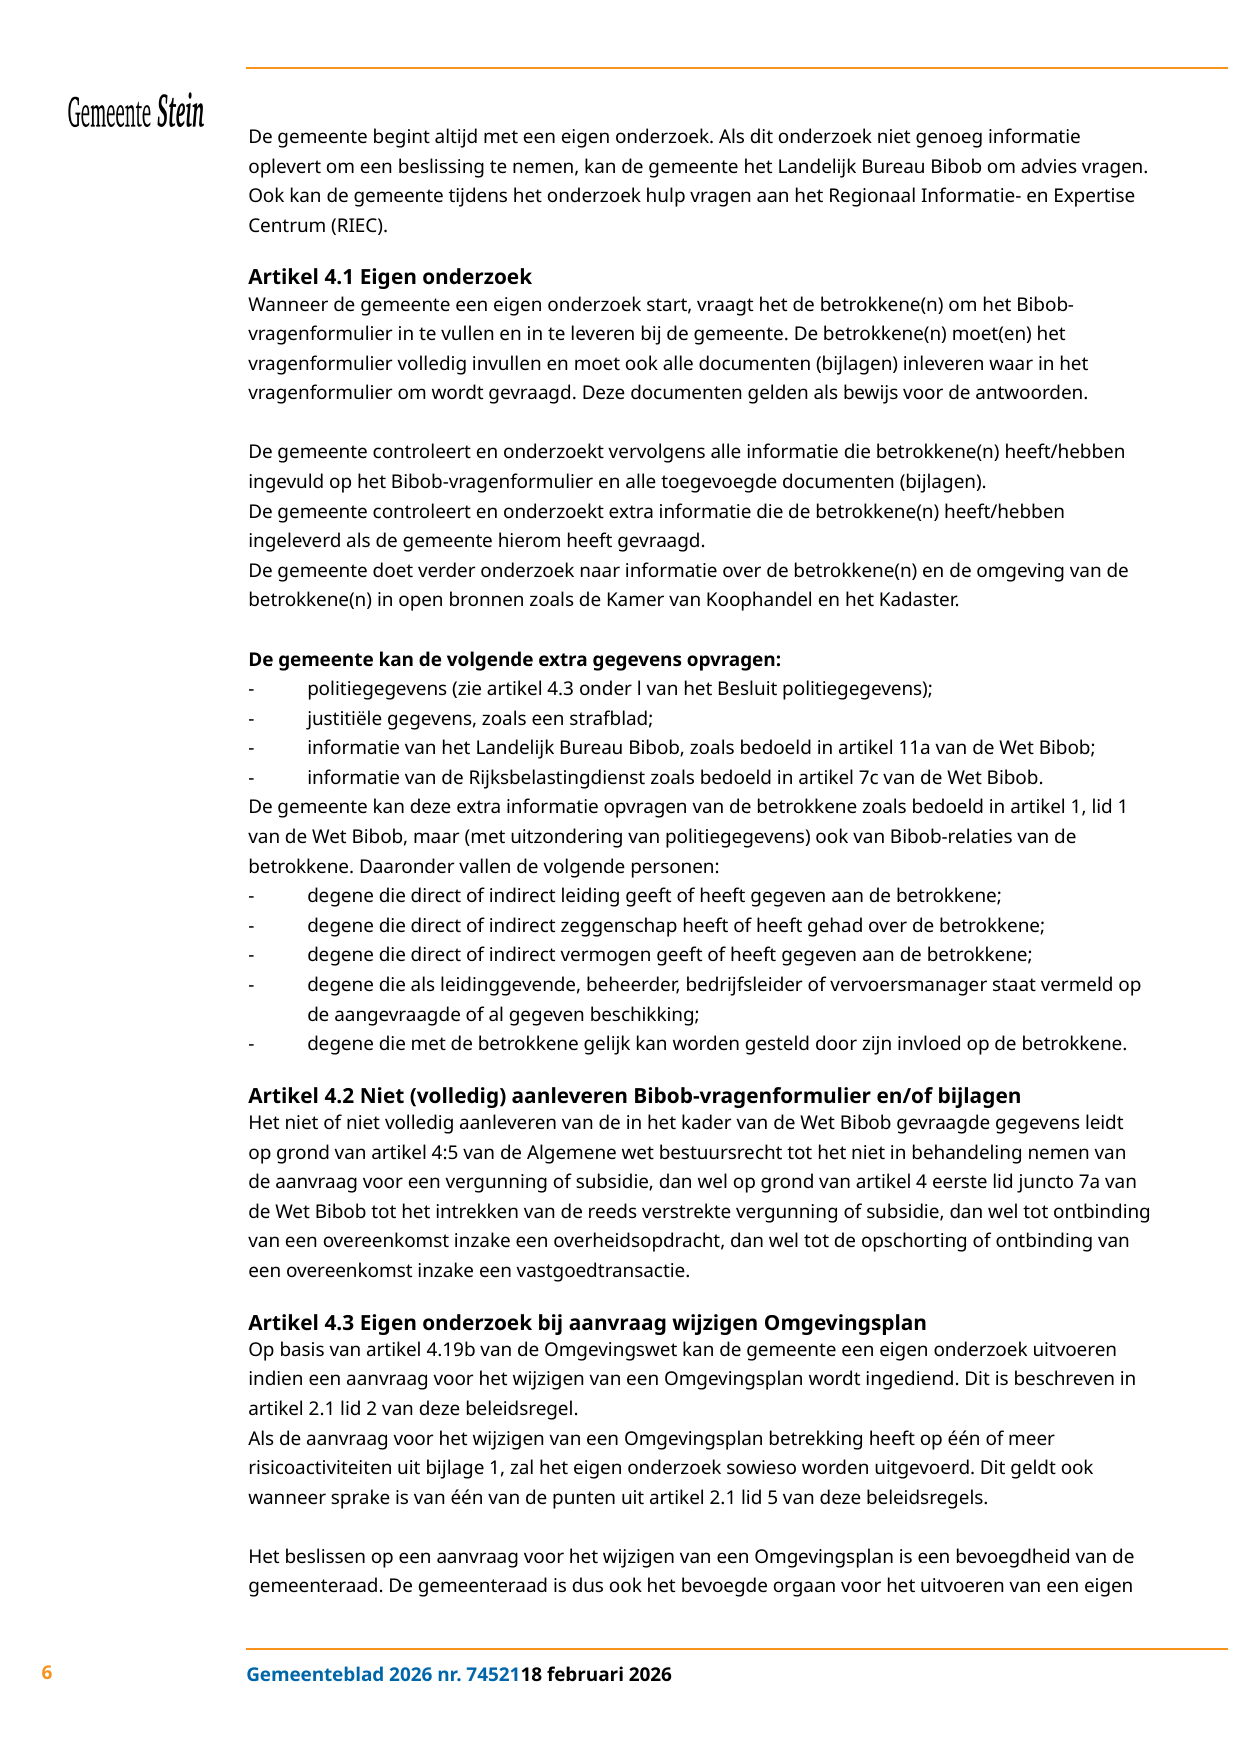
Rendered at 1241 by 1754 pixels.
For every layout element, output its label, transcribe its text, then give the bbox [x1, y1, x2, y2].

list politiegegevens (zie artikel 4.3 onder l van het Besluit politiegegevens); [248, 675, 1152, 701]
text De gemeente controleert en onderzoekt extra informatie die de betrokkene(n) heeft/hebben ingeleverd als de gemeente hierom heeft gevraagd. [248, 498, 1152, 553]
text De gemeente controleert en onderzoekt vervolgens alle informatie die betrokkene(n) heeft/hebben ingevuld op het Bibob-vragenformulier en alle toegevoegde documenten (bijlagen). [248, 439, 1152, 494]
text Als de aanvraag voor het wijzigen van een Omgevingsplan betrekking heeft op één of meer risicoactiviteiten uit bijlage 1, zal het eigen onderzoek sowieso worden uitgevoerd. Dit geldt ook wanneer sprake is van één van de punten uit artikel 2.1 lid 5 van deze beleidsregels. [248, 1425, 1152, 1510]
text Artikel 4.1 Eigen onderzoek [248, 262, 1152, 291]
list informatie van de Rijksbelastingdienst zoals bedoeld in artikel 7c van de Wet Bibob. [248, 764, 1152, 790]
text Artikel 4.2 Niet (volledig) aanleveren Bibob-vragenformulier en/of bijlagen [248, 1081, 1152, 1109]
list degene die direct of indirect leiding geeft of heeft gegeven aan de betrokkene; [248, 882, 1152, 908]
text De gemeente begint altijd met een eigen onderzoek. Als dit onderzoek niet genoeg informatie oplevert om een beslissing te nemen, kan de gemeente het Landelijk Bureau Bibob om advies vragen. Ook kan de gemeente tijdens het onderzoek hulp vragen aan het Regionaal Informatie- en Expertise Centrum (RIEC). [248, 123, 1152, 238]
list degene die met de betrokkene gelijk kan worden gesteld door zijn invloed op de betrokkene. [248, 1030, 1152, 1056]
text Op basis van artikel 4.19b van de Omgevingswet kan de gemeente een eigen onderzoek uitvoeren indien een aanvraag voor het wijzigen van een Omgevingsplan wordt ingediend. Dit is beschreven in artikel 2.1 lid 2 van deze beleidsregel. [248, 1336, 1152, 1421]
list degene die direct of indirect zeggenschap heeft of heeft gehad over de betrokkene; [248, 912, 1152, 938]
list informatie van het Landelijk Bureau Bibob, zoals bedoeld in artikel 11a van de Wet Bibob; [248, 734, 1152, 760]
text De gemeente doet verder onderzoek naar informatie over de betrokkene(n) en de omgeving van de betrokkene(n) in open bronnen zoals de Kamer van Koophandel en het Kadaster. [248, 557, 1152, 612]
text De gemeente kan de volgende extra gegevens opvragen: [248, 646, 1152, 672]
text Het niet of niet volledig aanleveren van de in het kader van de Wet Bibob gevraagde gegevens leidt op grond van artikel 4:5 van de Algemene wet bestuursrecht tot het niet in behandeling nemen van de aanvraag voor een vergunning of subsidie, dan wel op grond van artikel 4 eerste lid juncto 7a van de Wet Bibob tot het intrekken van de reeds verstrekte vergunning of subsidie, dan wel tot ontbinding van een overeenkomst inzake een overheidsopdracht, dan wel tot de opschorting of ontbinding van een overeenkomst inzake een vastgoedtransactie. [248, 1109, 1152, 1283]
list degene die direct of indirect vermogen geeft of heeft gegeven aan de betrokkene; [248, 942, 1152, 967]
text Het beslissen op een aanvraag voor het wijzigen van een Omgevingsplan is een bevoegdheid van de gemeenteraad. De gemeenteraad is dus ook het bevoegde orgaan voor het uitvoeren van een eigen [248, 1543, 1152, 1598]
text Artikel 4.3 Eigen onderzoek bij aanvraag wijzigen Omgevingsplan [248, 1308, 1152, 1336]
picture [41, 47, 231, 172]
text Wanneer de gemeente een eigen onderzoek start, vraagt het de betrokkene(n) om het Bibob-vragenformulier in te vullen en in te leveren bij de gemeente. De betrokkene(n) moet(en) het vragenformulier volledig invullen en moet ook alle documenten (bijlagen) inleveren waar in het vragenformulier om wordt gevraagd. Deze documenten gelden als bewijs voor de antwoorden. [248, 291, 1152, 405]
list justitiële gegevens, zoals een strafblad; [248, 705, 1152, 731]
list degene die als leidinggevende, beheerder, bedrijfsleider of vervoersmanager staat vermeld op de aangevraagde of al gegeven beschikking; [248, 971, 1152, 1027]
text De gemeente kan deze extra informatie opvragen van de betrokkene zoals bedoeld in artikel 1, lid 1 van de Wet Bibob, maar (met uitzondering van politiegegevens) ook van Bibob-relaties van de betrokkene. Daaronder vallen de volgende personen: [248, 794, 1152, 879]
